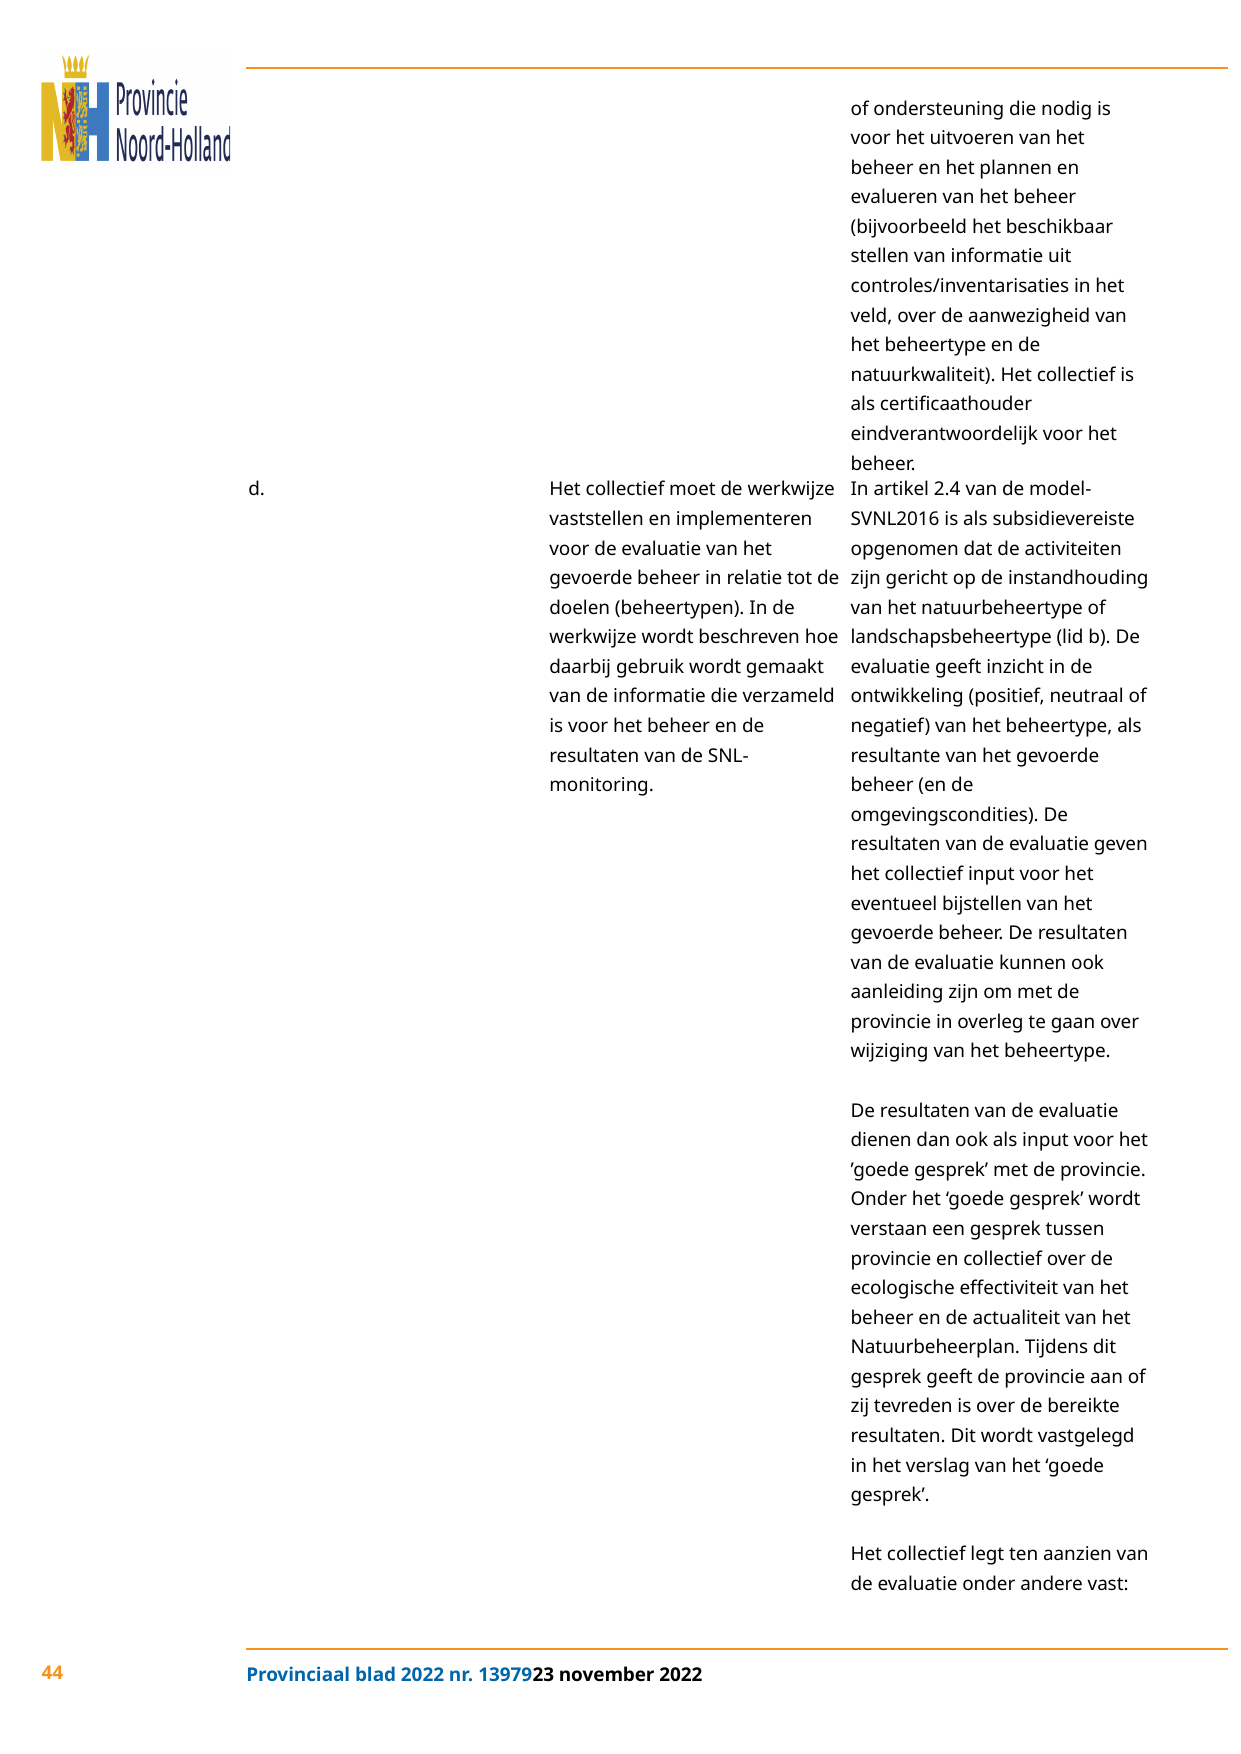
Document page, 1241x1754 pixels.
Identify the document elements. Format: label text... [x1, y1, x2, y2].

table_cell In artikel 2.4 van de model-SVNL2016 is als subsidievereiste opgenomen dat de activiteiten zijn gericht op de instandhouding van het natuurbeheertype of landschapsbeheertype (lid b). De evaluatie geeft inzicht in de ontwikkeling (positief, neutraal of negatief) van het beheertype, als resultante van het gevoerde beheer (en de omgevingscondities). De resultaten van de evaluatie geven het collectief input voor het eventueel bijstellen van het gevoerde beheer. De resultaten van de evaluatie kunnen ook aanleiding zijn om met de provincie in overleg te gaan over wijziging van het beheertype. De resultaten van de evaluatie dienen dan ook als input voor het ’goede gesprek’ met de provincie. Onder het ‘goede gesprek’ wordt verstaan een gesprek tussen provincie en collectief over de ecologische effectiviteit van het beheer en de actualiteit van het Natuurbeheerplan. Tijdens dit gesprek geeft de provincie aan of zij tevreden is over de bereikte resultaten. Dit wordt vastgelegd in het verslag van het ‘goede gesprek’. Het collectief legt ten aanzien van de evaluatie onder andere vast: [850, 476, 1152, 1596]
table_cell of ondersteuning die nodig is voor het uitvoeren van het beheer en het plannen en evalueren van het beheer (bijvoorbeeld het beschikbaar stellen van informatie uit controles/inventarisaties in het veld, over de aanwezigheid van het beheertype en de natuurkwaliteit). Het collectief is als certificaathouder eindverantwoordelijk voor het beheer. [850, 95, 1152, 476]
table_cell [248, 95, 549, 476]
picture [41, 47, 231, 172]
table_cell [549, 95, 850, 476]
table_cell d. [248, 476, 549, 1596]
table_cell Het collectief moet de werkwijze vaststellen en implementeren voor de evaluatie van het gevoerde beheer in relatie tot de doelen (beheertypen). In de werkwijze wordt beschreven hoe daarbij gebruik wordt gemaakt van de informatie die verzameld is voor het beheer en de resultaten van de SNL-monitoring. [549, 476, 850, 1596]
